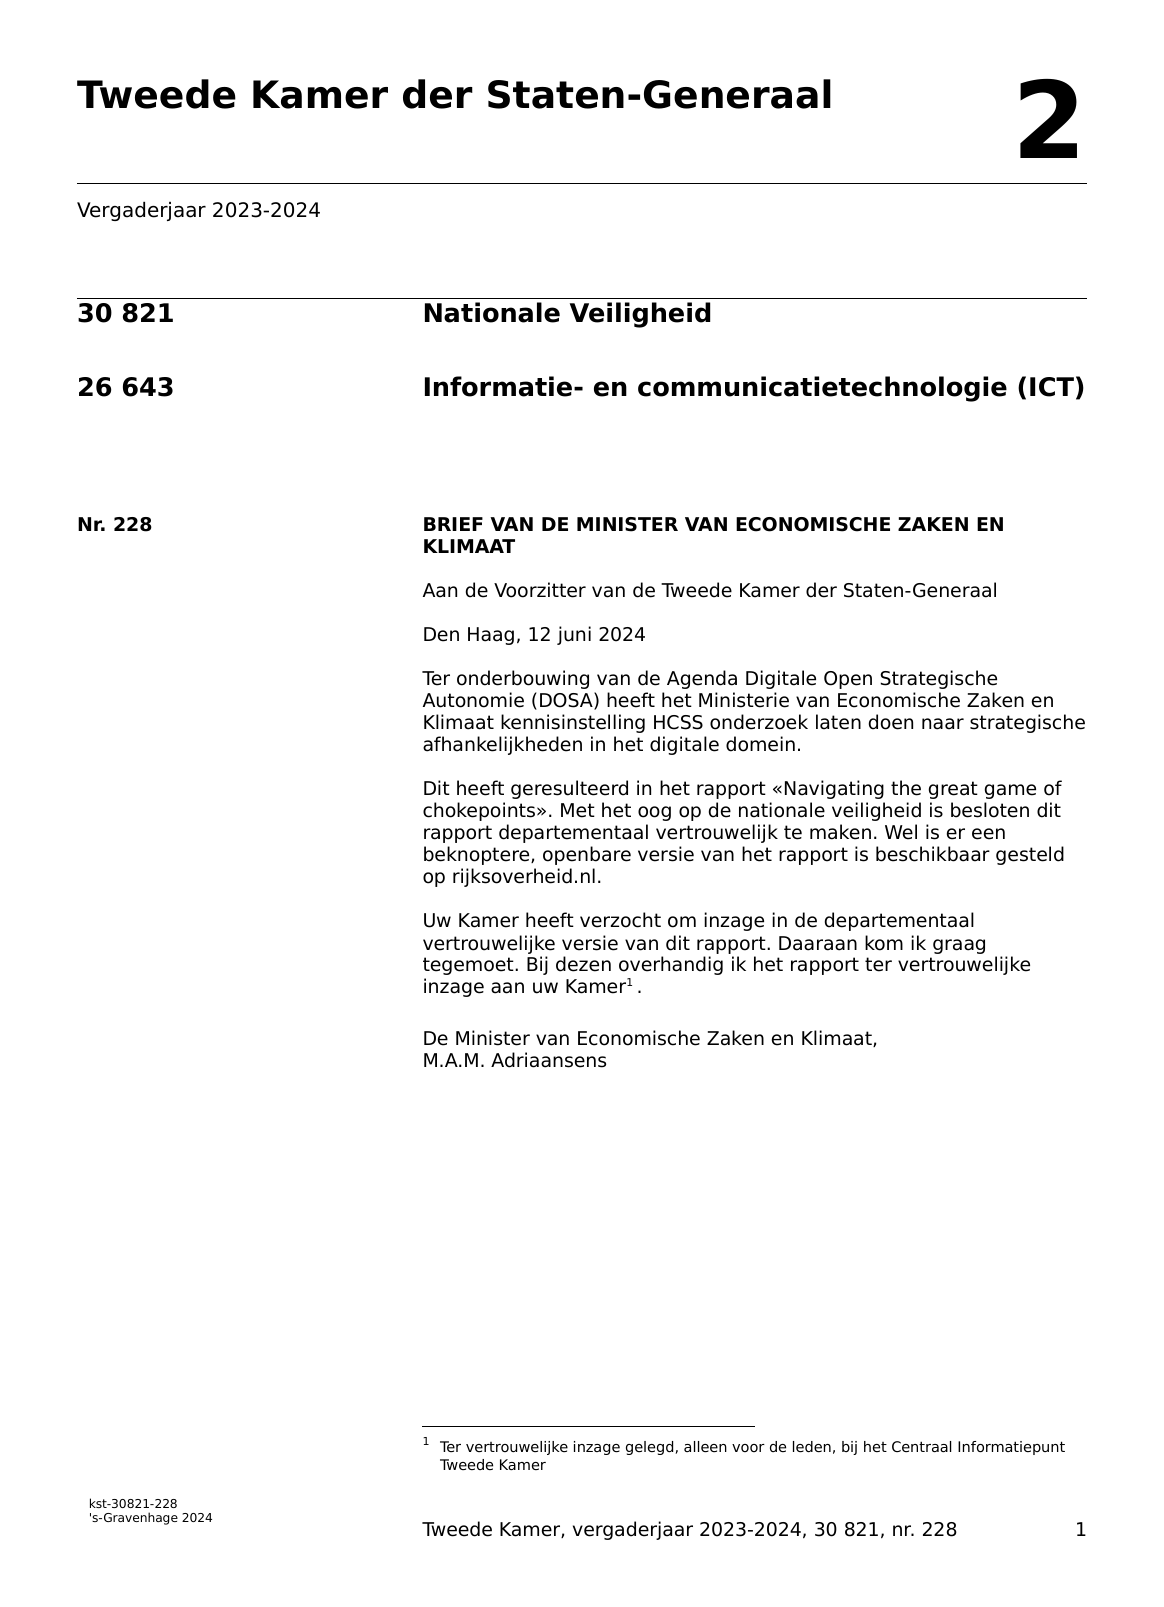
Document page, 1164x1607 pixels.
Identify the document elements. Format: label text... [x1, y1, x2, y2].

text 's-Gravenhage 2024 [88, 1511, 323, 1525]
text Ter onderbouwing van de Agenda Digitale Open Strategische Autonomie (DOSA) heeft het Ministerie van Economische Zaken en Klimaat kennisinstelling HCSS onderzoek laten doen naar strategische afhankelijkheden in het digitale domein. [422, 668, 1087, 756]
table_header 2 [886, 59, 1087, 183]
table_header Tweede Kamer der Staten-Generaal [77, 59, 886, 183]
subtitle 26 643 Informatie- en communicatietechnologie (ICT) [77, 373, 1087, 403]
text De Minister van Economische Zaken en Klimaat, M.A.M. Adriaansens [422, 1028, 1087, 1072]
text Den Haag, 12 juni 2024 [422, 624, 1087, 646]
table_cell Vergaderjaar 2023-2024 [77, 184, 1087, 298]
text kst-30821-228 [88, 1497, 323, 1511]
subtitle Nr. 228 BRIEF VAN DE MINISTER VAN ECONOMISCHE ZAKEN EN KLIMAAT [77, 514, 1087, 558]
text Dit heeft geresulteerd in het rapport «Navigating the great game of chokepoints». Met het oog op de nationale veiligheid is besloten dit rapport departementaal vertrouwelijk te maken. Wel is er een beknoptere, openbare versie van het rapport is beschikbaar gesteld op rijksoverheid.nl. [422, 778, 1087, 888]
subtitle 30 821 Nationale Veiligheid [77, 299, 1087, 329]
text Aan de Voorzitter van de Tweede Kamer der Staten-Generaal [422, 580, 1087, 602]
text Uw Kamer heeft verzocht om inzage in de departementaal vertrouwelijke versie van dit rapport. Daaraan kom ik graag tegemoet. Bij dezen overhandig ik het rapport ter vertrouwelijke inzage aan uw Kamer. [422, 910, 1087, 998]
text Ter vertrouwelijke inzage gelegd, alleen voor de leden, bij het Centraal Informatiepunt Tweede Kamer [422, 1435, 1087, 1474]
